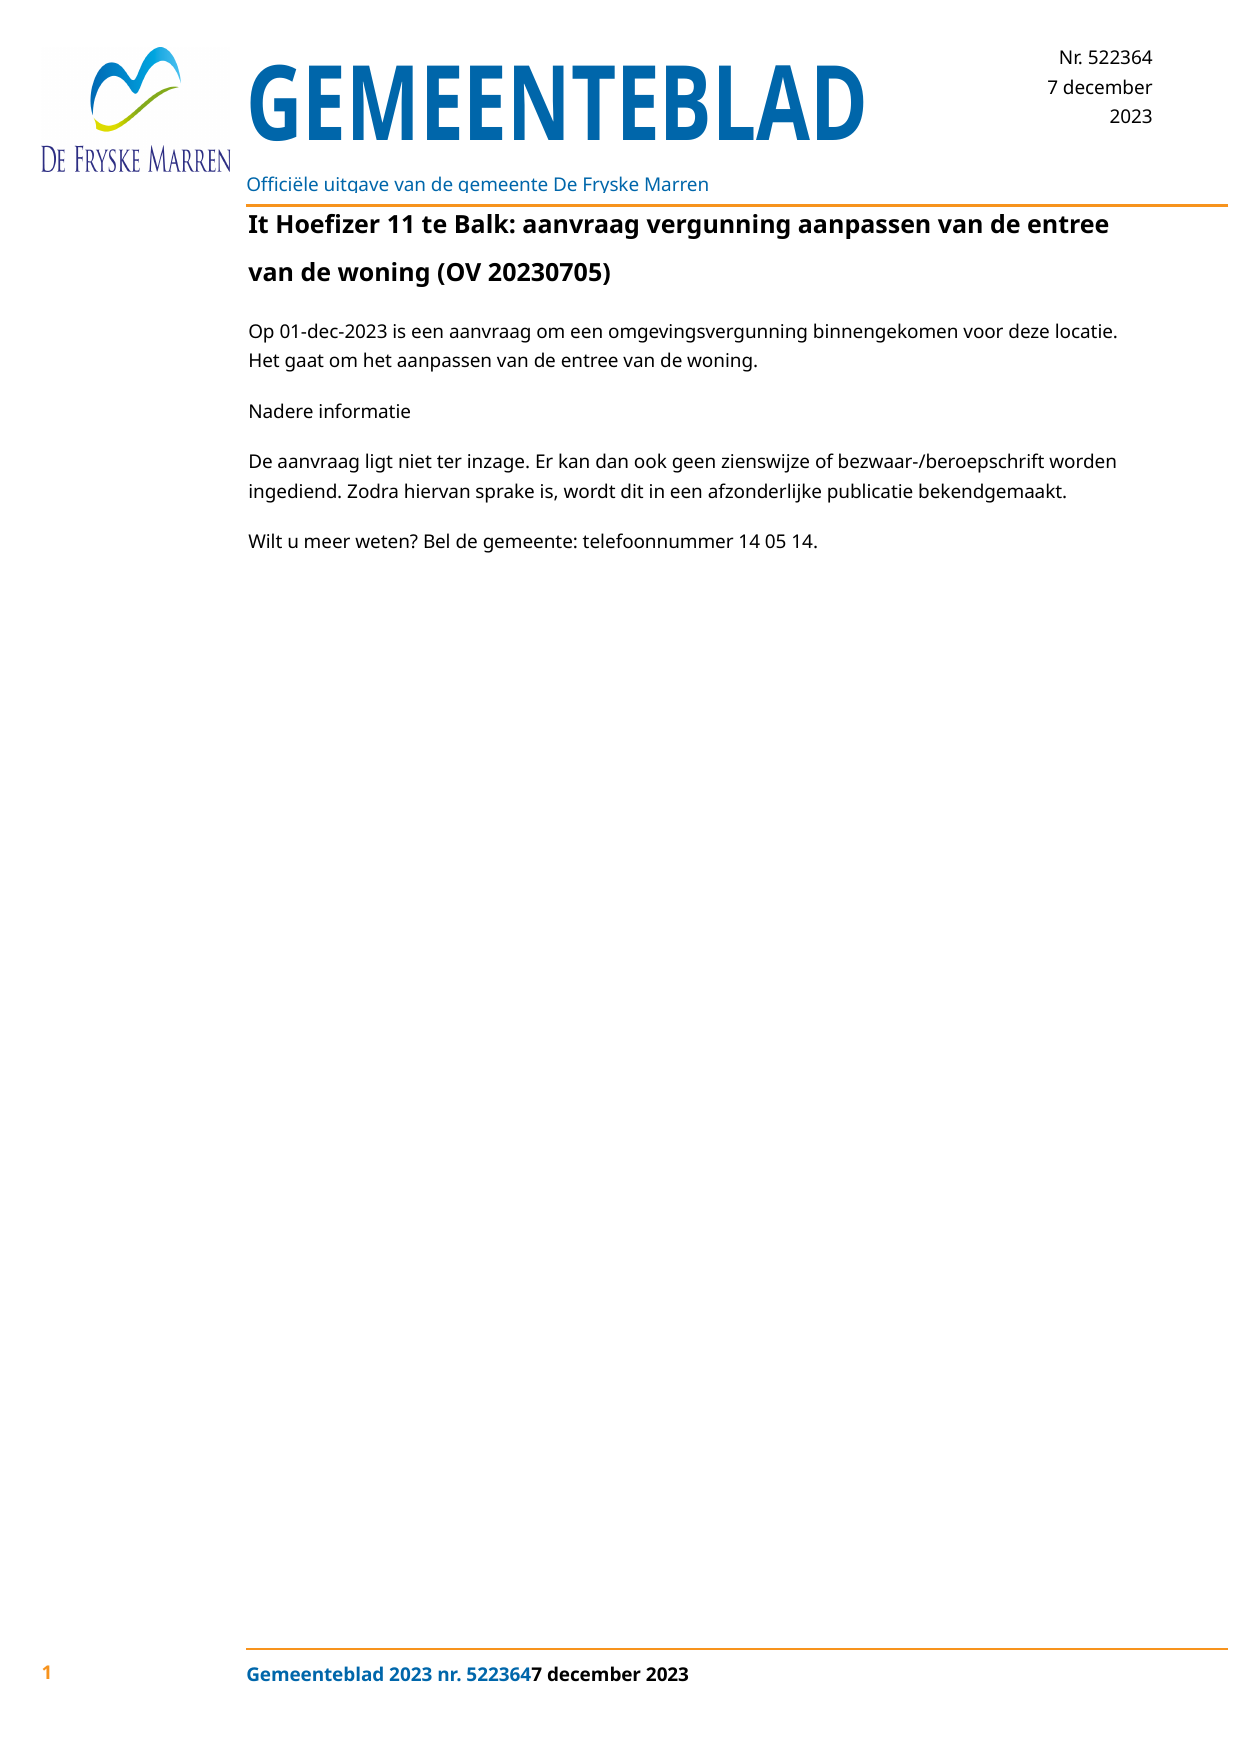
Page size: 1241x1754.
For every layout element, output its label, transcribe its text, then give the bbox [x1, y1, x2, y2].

text De aanvraag ligt niet ter inzage. Er kan dan ook geen zienswijze of bezwaar-/beroepschrift worden ingediend. Zodra hiervan sprake is, wordt dit in een afzonderlijke publicatie bekendgemaakt. [248, 448, 1152, 504]
text Op 01-dec-2023 is een aanvraag om een omgevingsvergunning binnengekomen voor deze locatie. Het gaat om het aanpassen van de entree van de woning. [248, 318, 1152, 373]
picture [41, 47, 231, 172]
text Nadere informatie [248, 398, 1152, 424]
text It Hoefizer 11 te Balk: aanvraag vergunning aanpassen van de entree van de woning (OV 20230705) [248, 207, 1152, 288]
text Wilt u meer weten? Bel de gemeente: telefoonnummer 14 05 14. [248, 528, 1152, 554]
